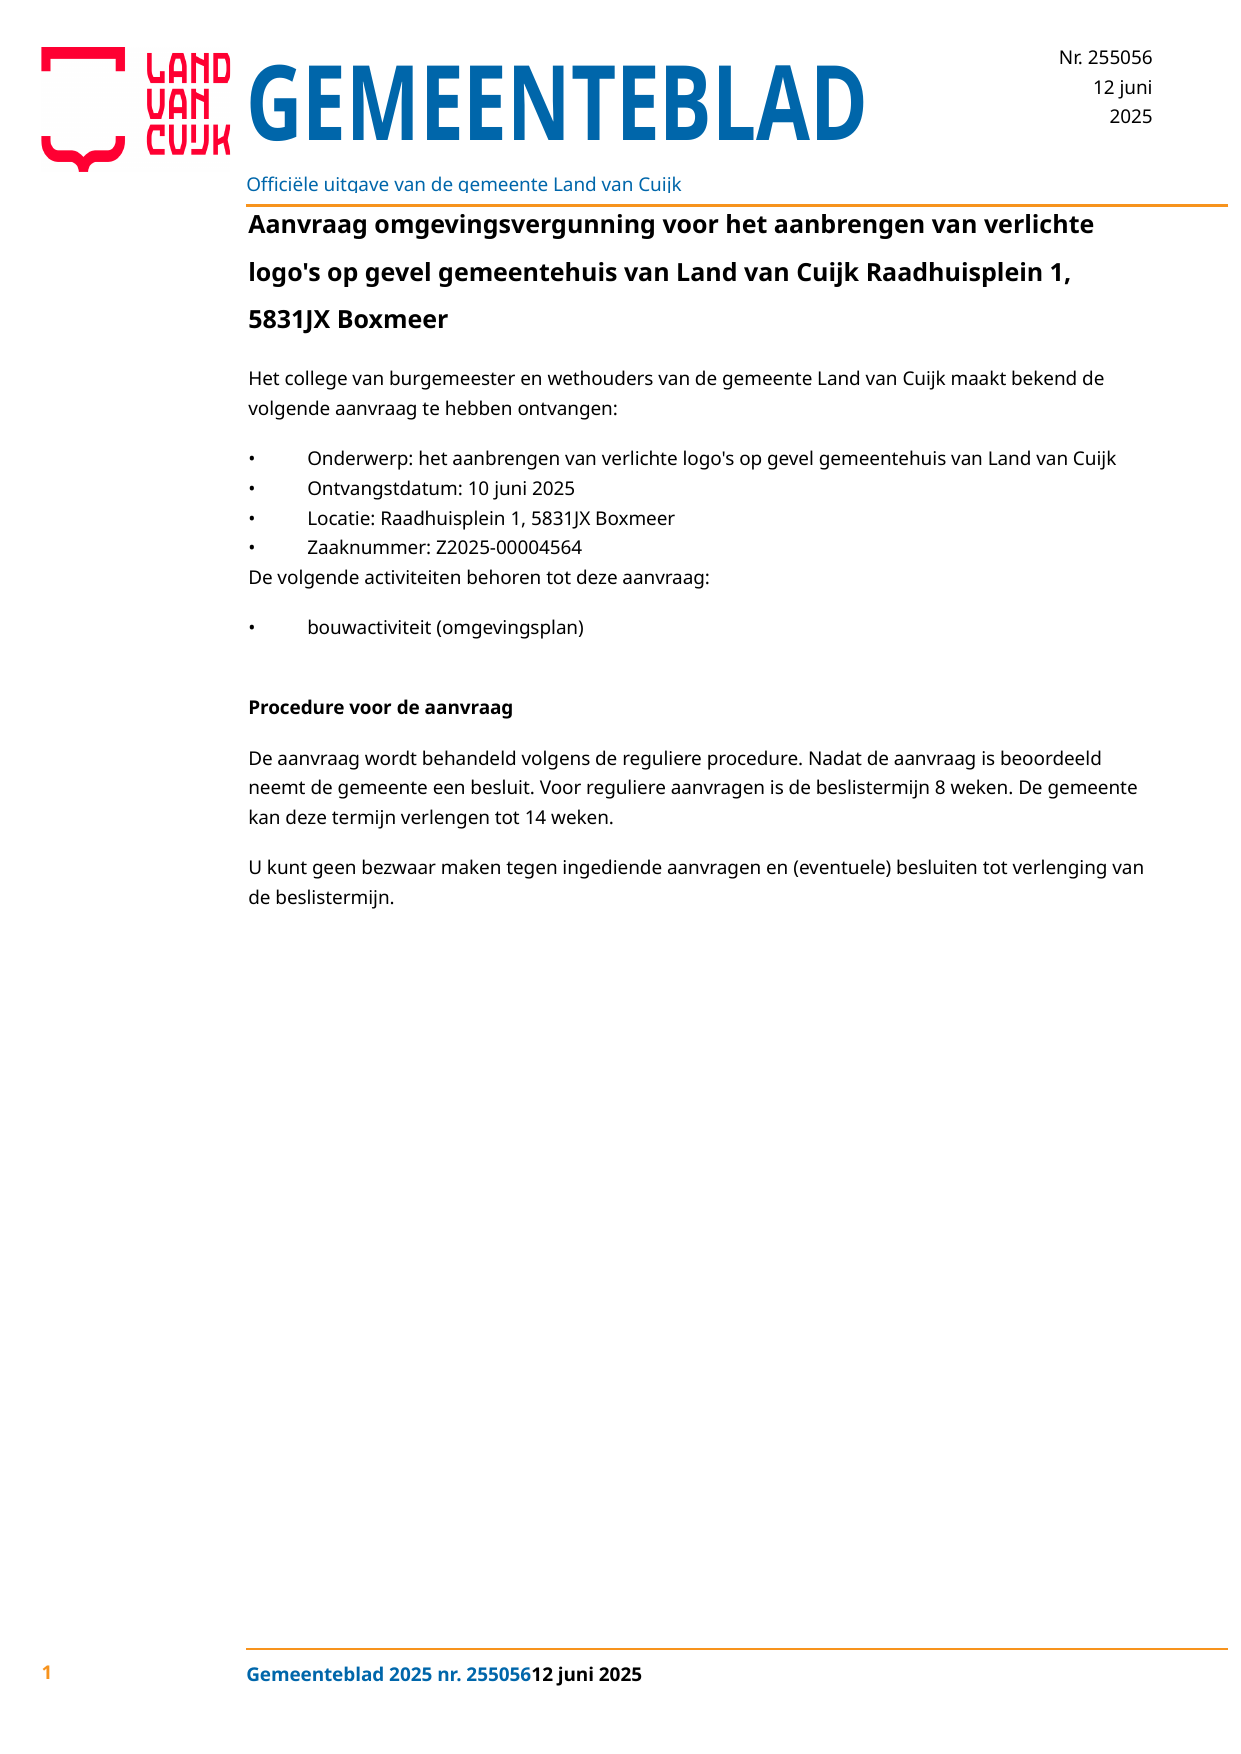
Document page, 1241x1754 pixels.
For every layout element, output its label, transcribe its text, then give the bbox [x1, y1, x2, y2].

list Zaaknummer: Z2025-00004564 [248, 534, 1152, 560]
list Ontvangstdatum: 10 juni 2025 [248, 475, 1152, 501]
list bouwactiviteit (omgevingsplan) [248, 614, 1152, 640]
text Het college van burgemeester en wethouders van de gemeente Land van Cuijk maakt bekend de volgende aanvraag te hebben ontvangen: [248, 366, 1152, 421]
text De aanvraag wordt behandeld volgens de reguliere procedure. Nadat de aanvraag is beoordeeld neemt de gemeente een besluit. Voor reguliere aanvragen is de beslistermijn 8 weken. De gemeente kan deze termijn verlengen tot 14 weken. [248, 745, 1152, 829]
text Aanvraag omgevingsvergunning voor het aanbrengen van verlichte logo's op gevel gemeentehuis van Land van Cuijk Raadhuisplein 1, 5831JX Boxmeer [248, 207, 1152, 336]
list Locatie: Raadhuisplein 1, 5831JX Boxmeer [248, 505, 1152, 530]
text U kunt geen bezwaar maken tegen ingediende aanvragen en (eventuele) besluiten tot verlenging van de beslistermijn. [248, 854, 1152, 909]
picture [41, 47, 231, 172]
text De volgende activiteiten behoren tot deze aanvraag: [248, 564, 1152, 589]
text Procedure voor de aanvraag [248, 694, 1152, 720]
list Onderwerp: het aanbrengen van verlichte logo's op gevel gemeentehuis van Land van Cuijk [248, 446, 1152, 471]
